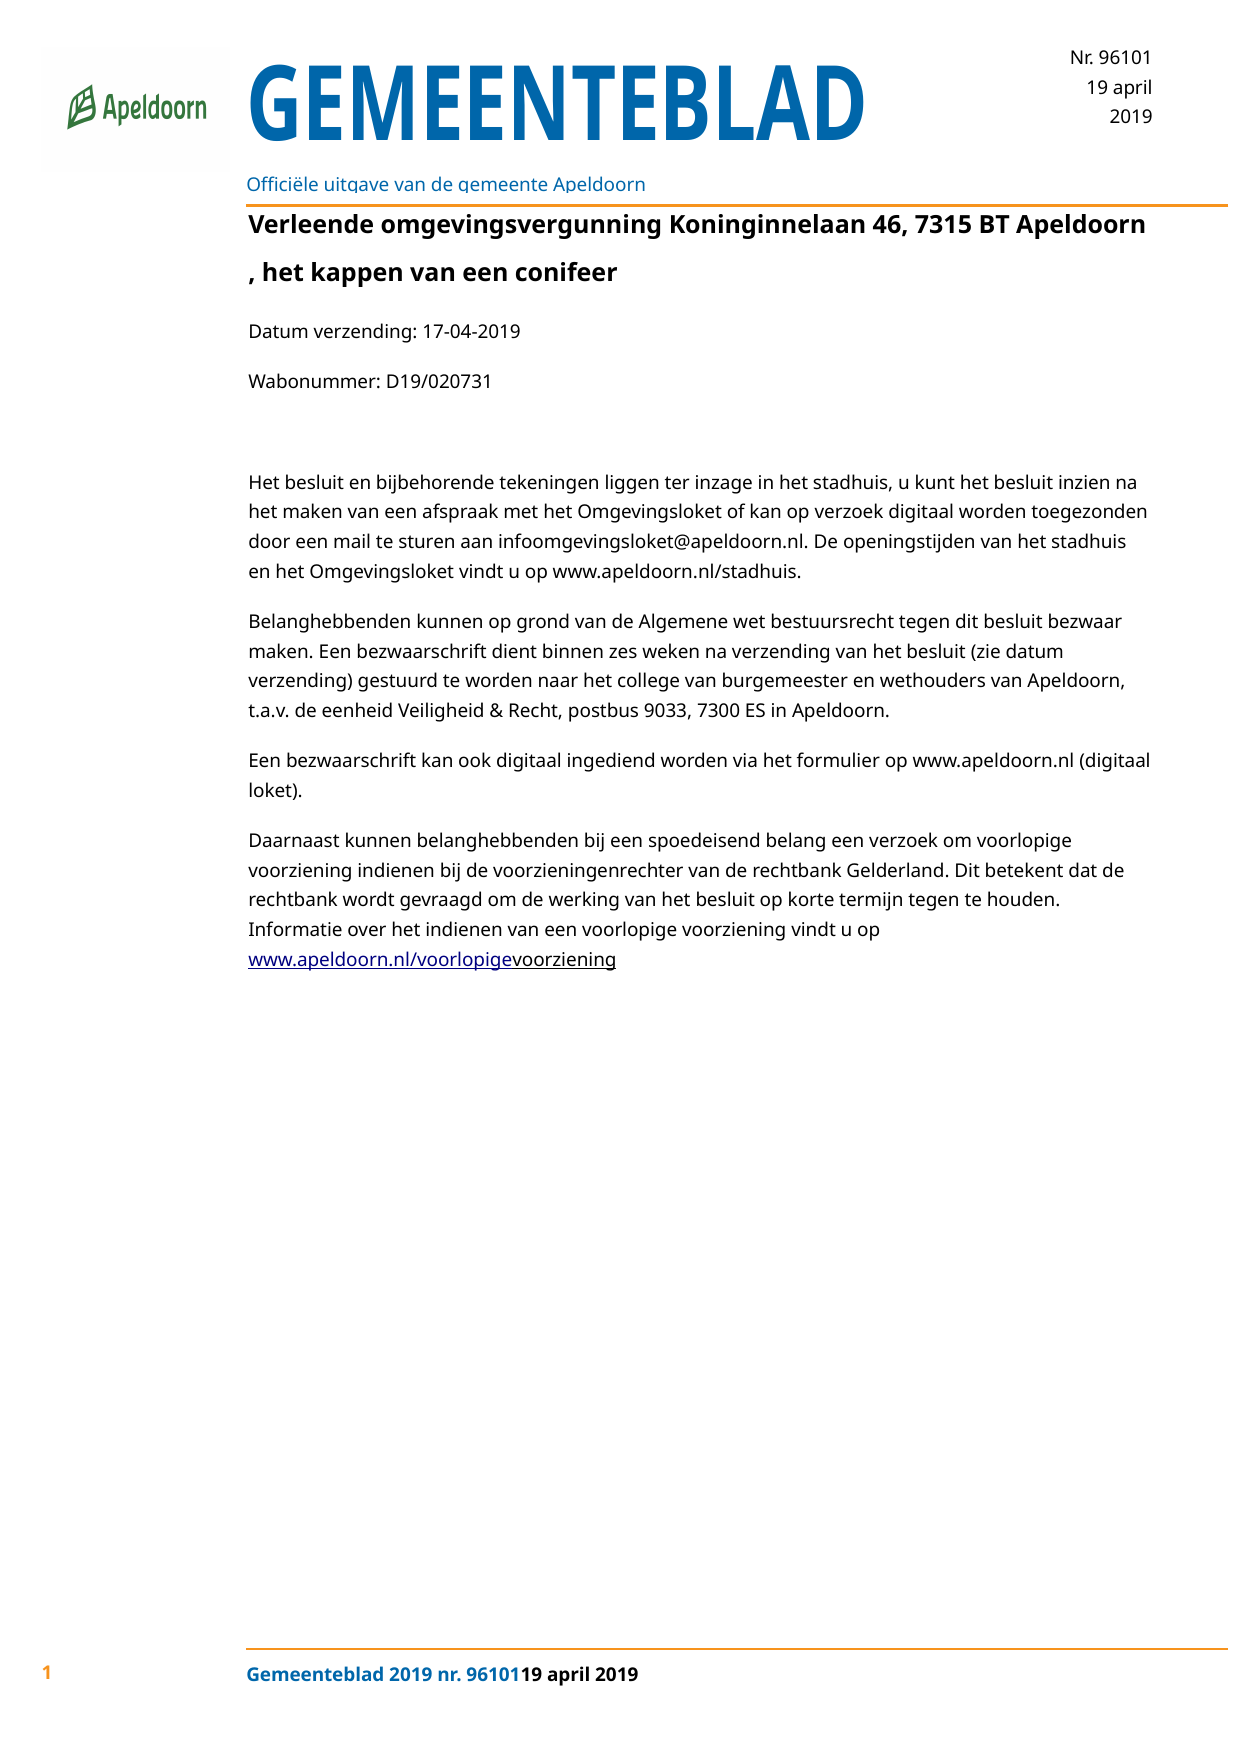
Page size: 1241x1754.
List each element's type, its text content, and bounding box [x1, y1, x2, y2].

text Daarnaast kunnen belanghebbenden bij een spoedeisend belang een verzoek om voorlopige voorziening indienen bij de voorzieningenrechter van de rechtbank Gelderland. Dit betekent dat de rechtbank wordt gevraagd om de werking van het besluit op korte termijn tegen te houden. Informatie over het indienen van een voorlopige voorziening vindt u op www.apeldoorn.nl/voorlopigevoorziening [248, 827, 1152, 972]
text Datum verzending: 17-04-2019 [248, 318, 1152, 344]
picture [41, 47, 231, 172]
text Verleende omgevingsvergunning Koninginnelaan 46, 7315 BT Apeldoorn , het kappen van een conifeer [248, 207, 1152, 288]
text Het besluit en bijbehorende tekeningen liggen ter inzage in het stadhuis, u kunt het besluit inzien na het maken van een afspraak met het Omgevingsloket of kan op verzoek digitaal worden toegezonden door een mail te sturen aan infoomgevingsloket@apeldoorn.nl. De openingstijden van het stadhuis en het Omgevingsloket vindt u op www.apeldoorn.nl/stadhuis. [248, 469, 1152, 584]
text Een bezwaarschrift kan ook digitaal ingediend worden via het formulier op www.apeldoorn.nl (digitaal loket). [248, 747, 1152, 803]
text Wabonummer: D19/020731 [248, 368, 1152, 394]
text Belanghebbenden kunnen op grond van de Algemene wet bestuursrecht tegen dit besluit bezwaar maken. Een bezwaarschrift dient binnen zes weken na verzending van het besluit (zie datum verzending) gestuurd te worden naar het college van burgemeester en wethouders van Apeldoorn, t.a.v. de eenheid Veiligheid & Recht, postbus 9033, 7300 ES in Apeldoorn. [248, 608, 1152, 723]
